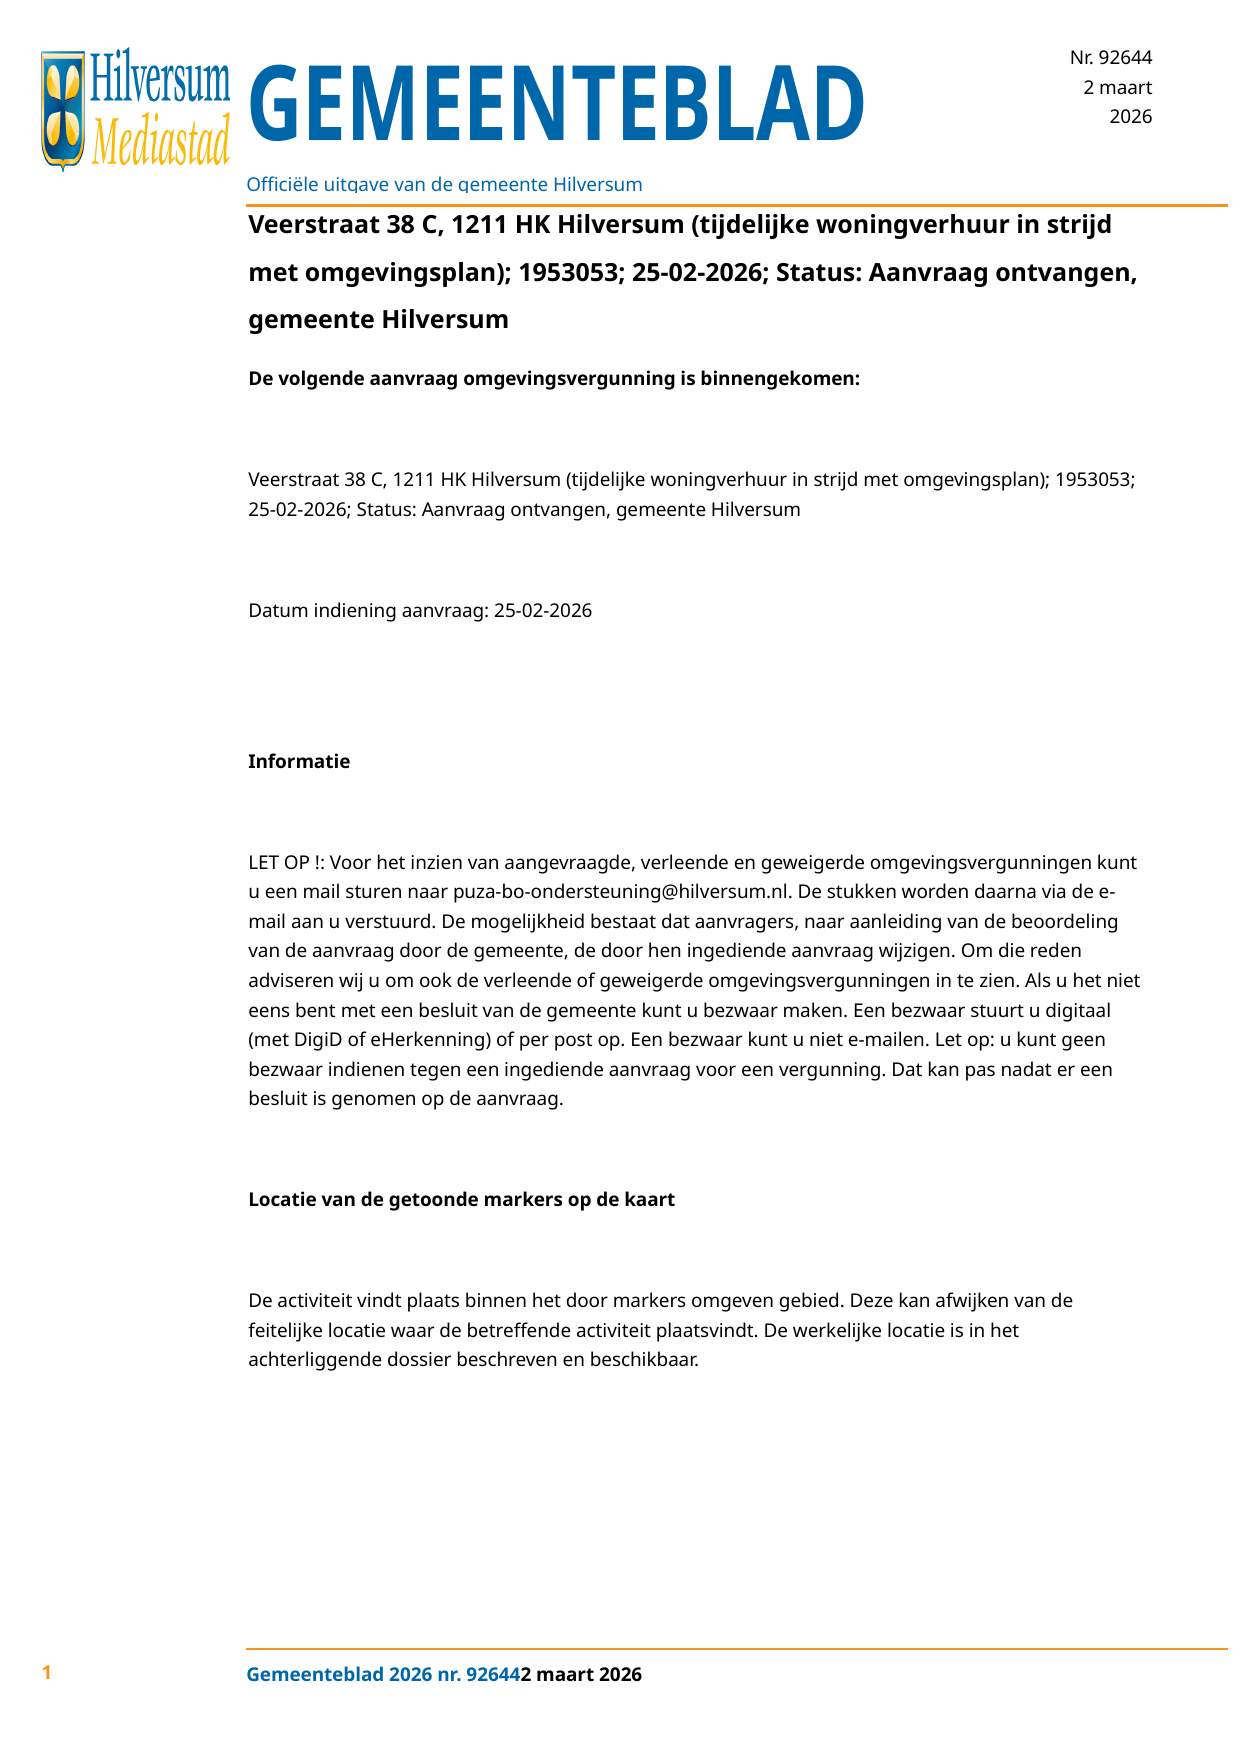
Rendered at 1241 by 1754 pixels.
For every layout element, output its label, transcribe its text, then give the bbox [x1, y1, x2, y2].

text De volgende aanvraag omgevingsvergunning is binnengekomen: [248, 366, 1152, 391]
text LET OP !: Voor het inzien van aangevraagde, verleende en geweigerde omgevingsvergunningen kunt u een mail sturen naar puza-bo-ondersteuning@hilversum.nl. De stukken worden daarna via de e-mail aan u verstuurd. De mogelijkheid bestaat dat aanvragers, naar aanleiding van de beoordeling van de aanvraag door de gemeente, de door hen ingediende aanvraag wijzigen. Om die reden adviseren wij u om ook de verleende of geweigerde omgevingsvergunningen in te zien. Als u het niet eens bent met een besluit van de gemeente kunt u bezwaar maken. Een bezwaar stuurt u digitaal (met DigiD of eHerkenning) of per post op. Een bezwaar kunt u niet e-mailen. Let op: u kunt geen bezwaar indienen tegen een ingediende aanvraag voor een vergunning. Dat kan pas nadat er een besluit is genomen op de aanvraag. [248, 849, 1152, 1111]
text Datum indiening aanvraag: 25-02-2026 [248, 597, 1152, 622]
text Veerstraat 38 C, 1211 HK Hilversum (tijdelijke woningverhuur in strijd met omgevingsplan); 1953053; 25-02-2026; Status: Aanvraag ontvangen, gemeente Hilversum [248, 207, 1152, 336]
picture [41, 47, 231, 172]
text Locatie van de getoonde markers op de kaart [248, 1186, 1152, 1212]
text De activiteit vindt plaats binnen het door markers omgeven gebied. Deze kan afwijken van de feitelijke locatie waar de betreffende activiteit plaatsvindt. De werkelijke locatie is in het achterliggende dossier beschreven en beschikbaar. [248, 1287, 1152, 1372]
text Veerstraat 38 C, 1211 HK Hilversum (tijdelijke woningverhuur in strijd met omgevingsplan); 1953053; 25-02-2026; Status: Aanvraag ontvangen, gemeente Hilversum [248, 466, 1152, 522]
text Informatie [248, 748, 1152, 774]
